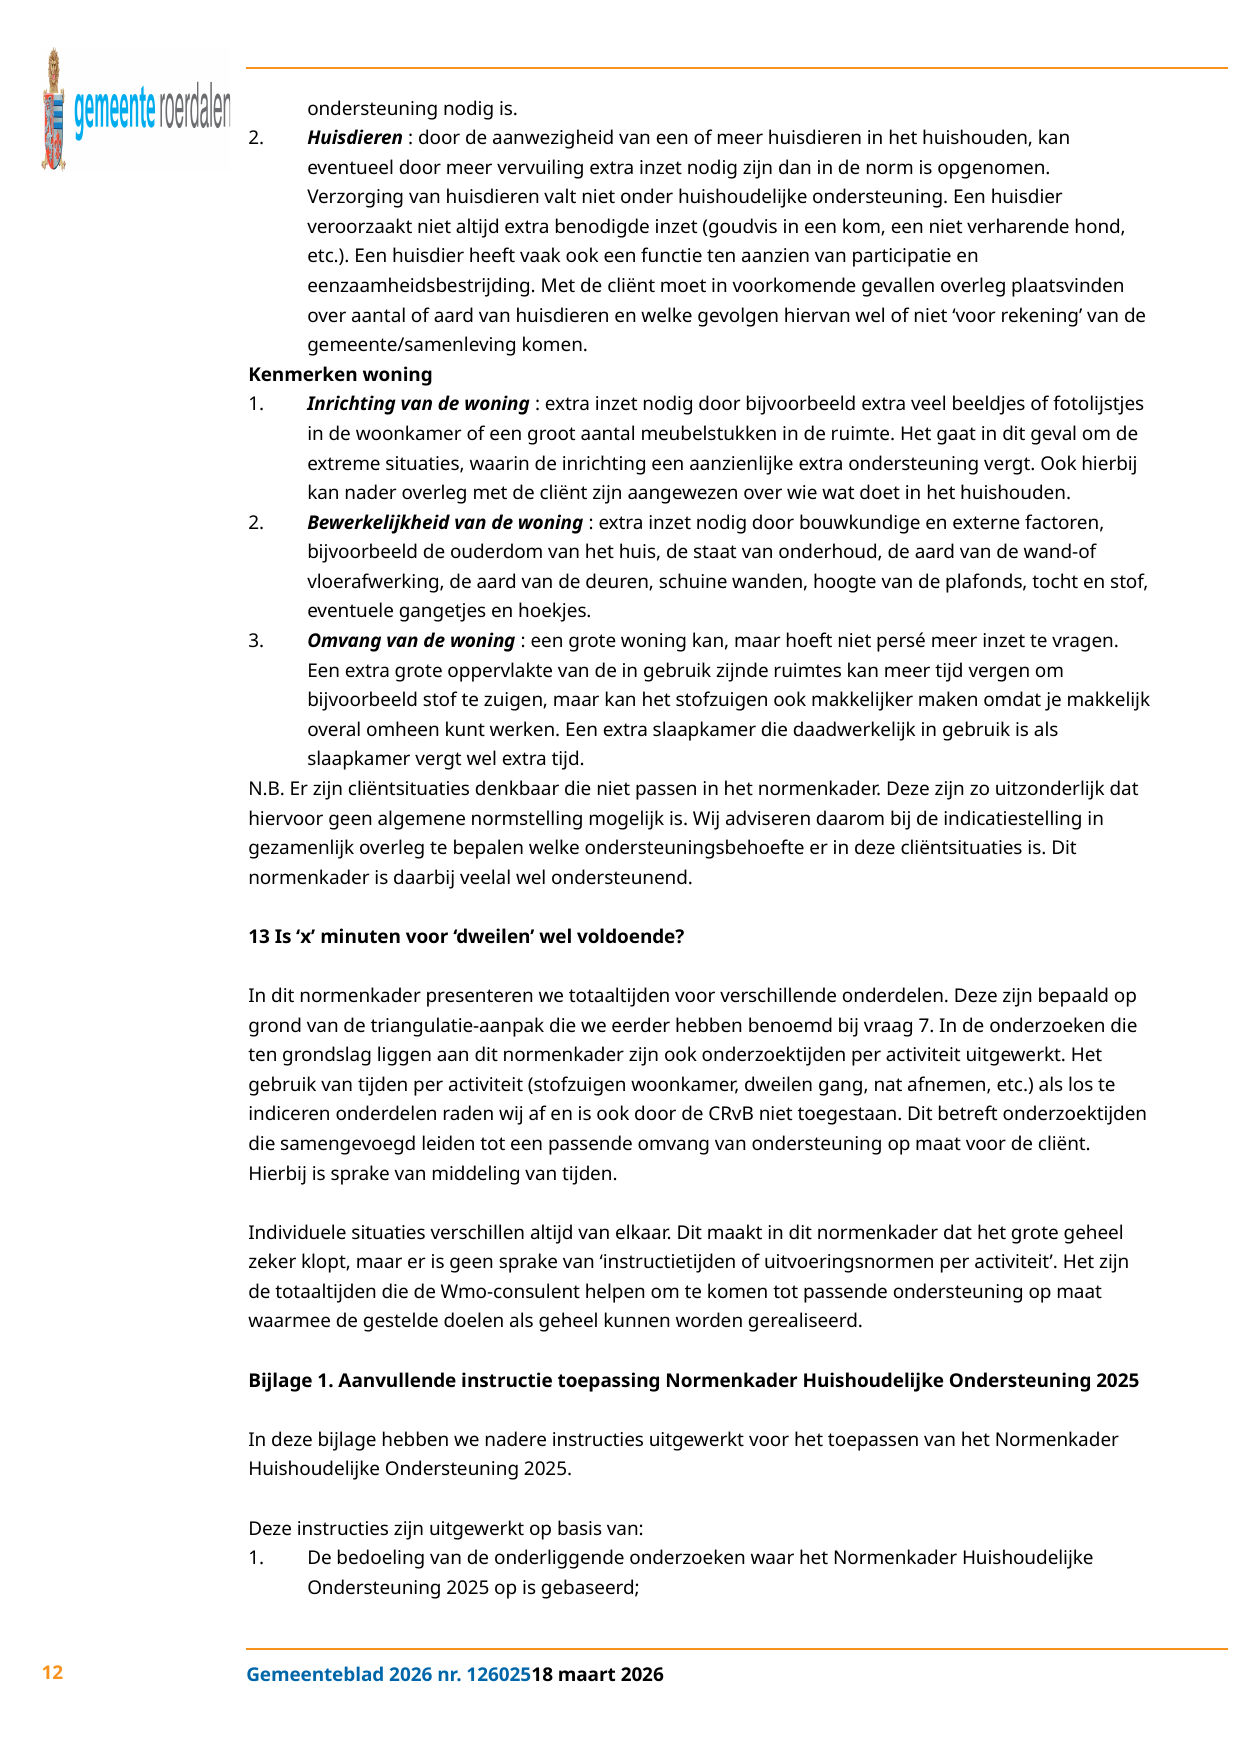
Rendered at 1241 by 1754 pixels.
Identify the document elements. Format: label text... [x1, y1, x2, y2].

text N.B. Er zijn cliëntsituaties denkbaar die niet passen in het normenkader. Deze zijn zo uitzonderlijk dat hiervoor geen algemene normstelling mogelijk is. Wij adviseren daarom bij de indicatiestelling in gezamenlijk overleg te bepalen welke ondersteuningsbehoefte er in deze cliëntsituaties is. Dit normenkader is daarbij veelal wel ondersteunend. [248, 775, 1152, 890]
list Inrichting van de woning : extra inzet nodig door bijvoorbeeld extra veel beeldjes of fotolijstjes in de woonkamer of een groot aantal meubelstukken in de ruimte. Het gaat in dit geval om de extreme situaties, waarin de inrichting een aanzien­lijke extra ondersteuning vergt. Ook hierbij kan nader overleg met de cliënt zijn aangewezen over wie wat doet in het huishouden. [248, 391, 1152, 505]
list De bedoeling van de onderliggende onderzoeken waar het Normenkader Huishoudelijke Ondersteuning 2025 op is gebaseerd; [248, 1544, 1152, 1600]
text Kenmerken woning [248, 361, 1152, 387]
text Deze instructies zijn uitgewerkt op basis van: [248, 1515, 1152, 1541]
list Bewerkelijkheid van de woning : extra inzet nodig door bouwkundige en externe factoren, bijvoorbeeld de ouderdom van het huis, de staat van onderhoud, de aard van de wand-of vloerafwerking, de aard van de deuren, schuine wanden, hoogte van de plafonds, tocht en stof, eventuele gangetjes en hoekjes. [248, 509, 1152, 623]
text In dit normenkader presenteren we totaaltijden voor verschillende onderdelen. Deze zijn bepaald op grond van de triangulatie-aanpak die we eerder hebben benoemd bij vraag 7. In de onderzoeken die ten grondslag liggen aan dit normenkader zijn ook onderzoektijden per activiteit uitgewerkt. Het gebruik van tijden per activiteit (stofzuigen woonkamer, dweilen gang, nat afnemen, etc.) als los te indiceren onderdelen raden wij af en is ook door de CRvB niet toegestaan. Dit betreft onderzoektijden die samengevoegd leiden tot een passende omvang van ondersteuning op maat voor de cliënt. Hierbij is sprake van middeling van tijden. [248, 982, 1152, 1186]
text Individuele situaties verschillen altijd van elkaar. Dit maakt in dit normenkader dat het grote geheel zeker klopt, maar er is geen sprake van ‘instructietijden of uitvoeringsnormen per activiteit’. Het zijn de totaaltijden die de Wmo-consulent helpen om te komen tot passende ondersteuning op maat waarmee de gestelde doelen als geheel kunnen worden gerealiseerd. [248, 1219, 1152, 1333]
text In deze bijlage hebben we nadere instructies uitgewerkt voor het toepassen van het Normenkader Huishoudelijke Ondersteuning 2025. [248, 1426, 1152, 1481]
text 13 Is ‘x’ minuten voor ‘dweilen’ wel voldoende? [248, 923, 1152, 949]
picture [41, 47, 231, 172]
list Omvang van de woning : een grote woning kan, maar hoeft niet persé meer inzet te vragen. Een extra grote oppervlakte van de in gebruik zijnde ruimtes kan meer tijd vergen om bijvoorbeeld stof te zuigen, maar kan het stofzuigen ook makkelijker maken omdat je makkelijk overal omheen kunt werken. Een extra slaapkamer die daadwerkelijk in gebruik is als slaapkamer vergt wel extra tijd. [248, 627, 1152, 771]
list Huisdieren : door de aanwezigheid van een of meer huisdieren in het huishouden, kan eventueel door meer vervuiling extra inzet nodig zijn dan in de norm is opgenomen. Verzorging van huisdieren valt niet onder huishoudelijke ondersteuning. Een huisdier veroorzaakt niet altijd extra benodigde inzet (goudvis in een kom, een niet verharende hond, etc.). Een huisdier heeft vaak ook een functie ten aanzien van participatie en eenzaamheidsbestrijding. Met de cliënt moet in voorkomende gevallen overleg plaatsvinden over aantal of aard van huisdieren en welke gevolgen hiervan wel of niet ‘voor rekening’ van de gemeente/samenleving komen. [248, 124, 1152, 357]
text Bijlage 1. Aanvullende instructie toepassing Normenkader Huishoudelijke Ondersteuning 2025 [248, 1367, 1152, 1393]
list ondersteuning nodig is. [248, 95, 1152, 121]
